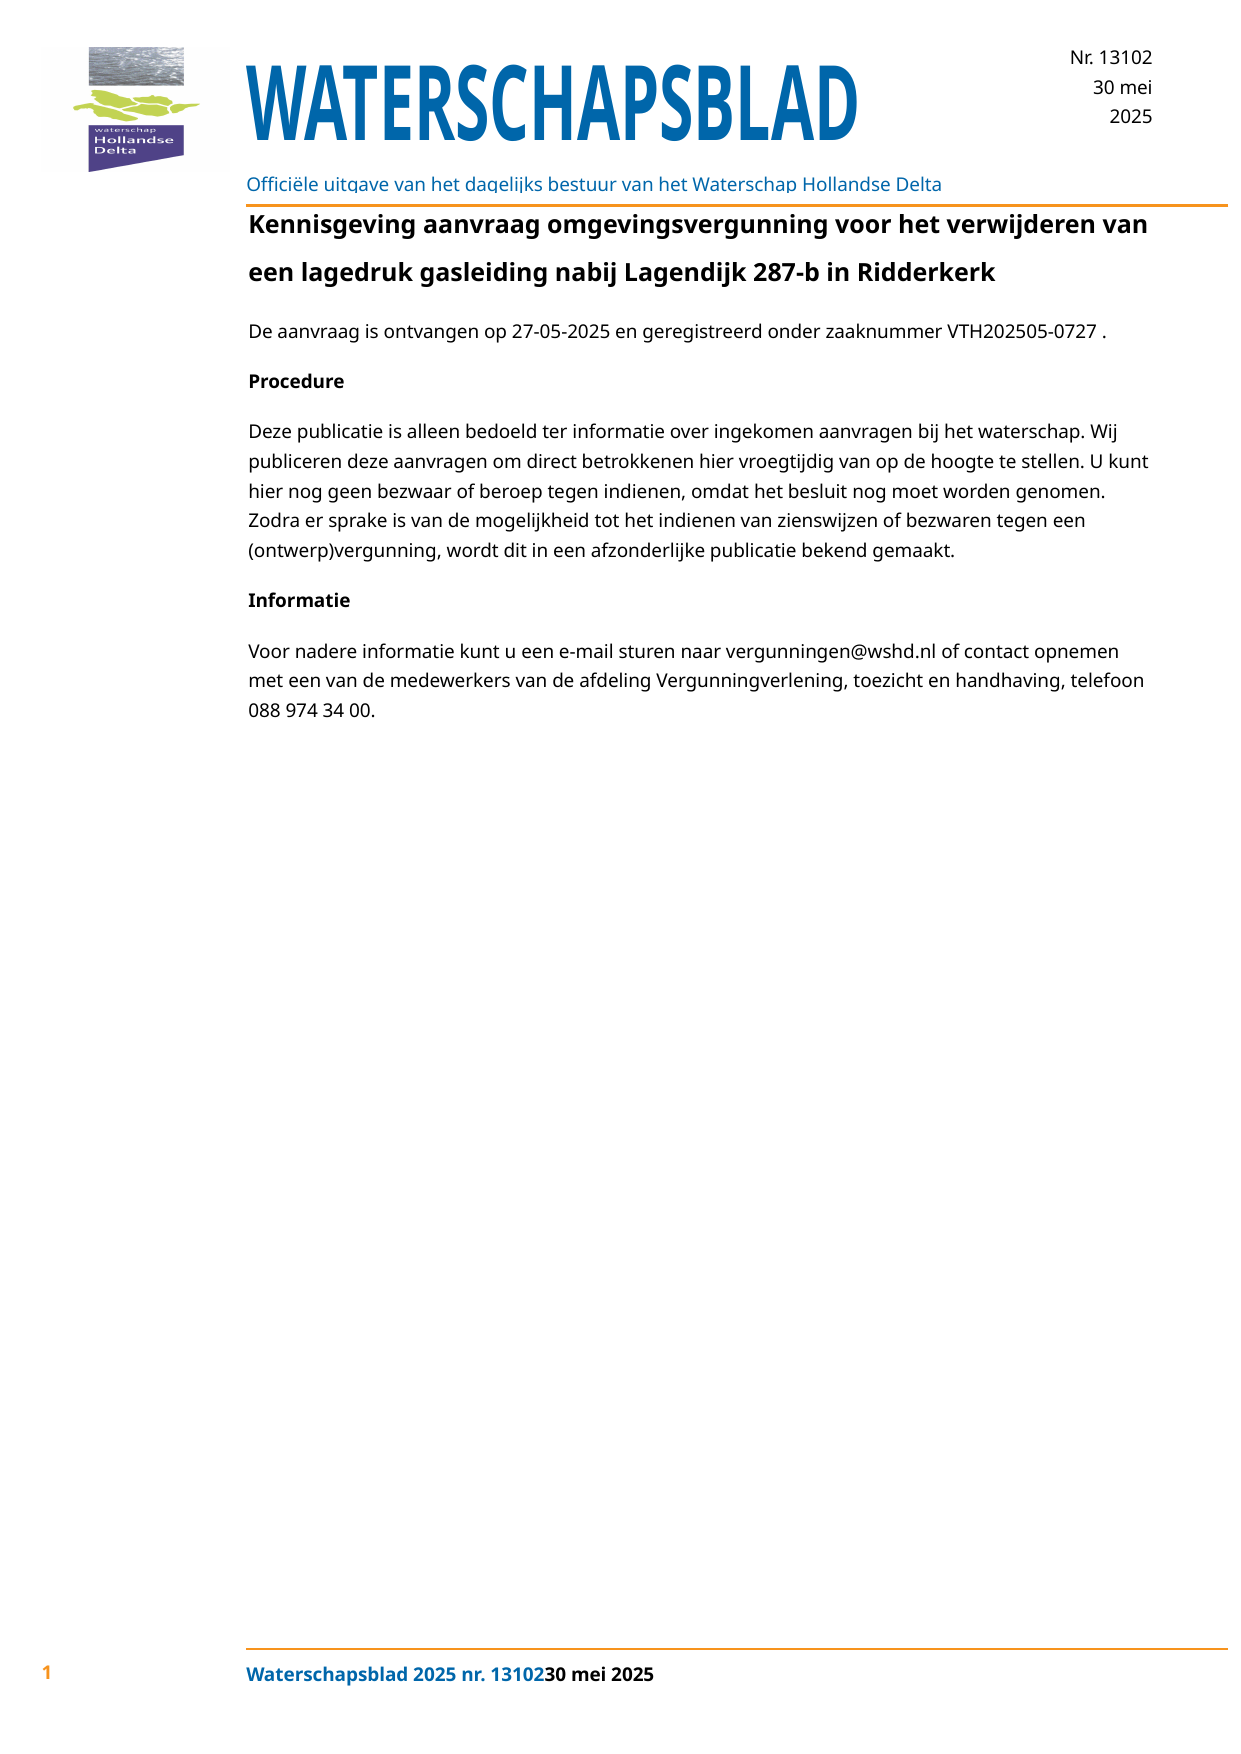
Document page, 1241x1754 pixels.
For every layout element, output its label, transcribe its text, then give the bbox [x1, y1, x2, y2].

text Voor nadere informatie kunt u een e-mail sturen naar vergunningen@wshd.nl of contact opnemen met een van de medewerkers van de afdeling Vergunningverlening, toezicht en handhaving, telefoon 088 974 34 00. [248, 638, 1152, 723]
text Informatie [248, 587, 1152, 613]
text Deze publicatie is alleen bedoeld ter informatie over ingekomen aanvragen bij het waterschap. Wij publiceren deze aanvragen om direct betrokkenen hier vroegtijdig van op de hoogte te stellen. U kunt hier nog geen bezwaar of beroep tegen indienen, omdat het besluit nog moet worden genomen. Zodra er sprake is van de mogelijkheid tot het indienen van zienswijzen of bezwaren tegen een (ontwerp)vergunning, wordt dit in een afzonderlijke publicatie bekend gemaakt. [248, 419, 1152, 563]
text Procedure [248, 368, 1152, 394]
picture [41, 47, 231, 172]
text Kennisgeving aanvraag omgevingsvergunning voor het verwijderen van een lagedruk gasleiding nabij Lagendijk 287-b in Ridderkerk [248, 207, 1152, 288]
text De aanvraag is ontvangen op 27-05-2025 en geregistreerd onder zaaknummer VTH202505-0727 . [248, 318, 1152, 344]
